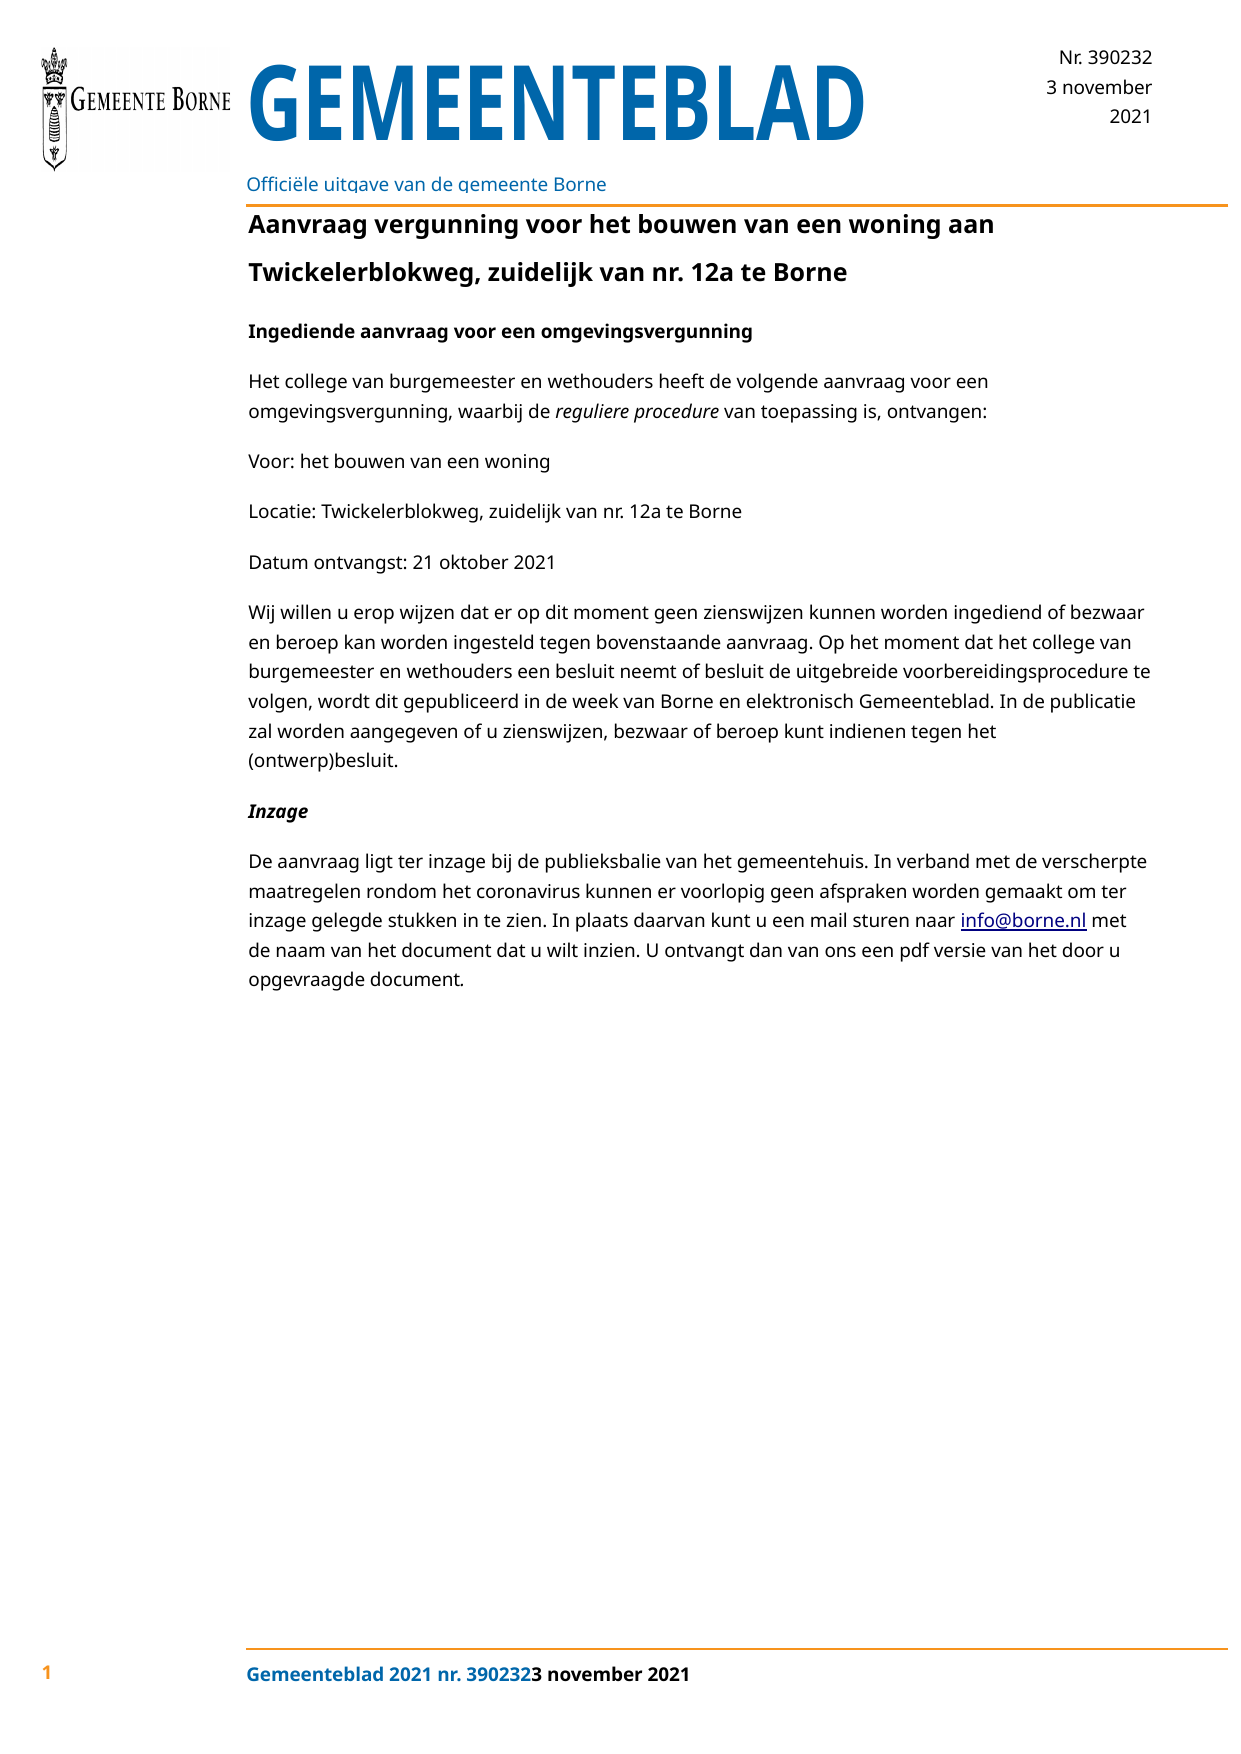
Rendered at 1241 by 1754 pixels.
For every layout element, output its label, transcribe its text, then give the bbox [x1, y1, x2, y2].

text Locatie: Twickelerblokweg, zuidelijk van nr. 12a te Borne [248, 499, 1152, 524]
text Datum ontvangst: 21 oktober 2021 [248, 549, 1152, 575]
text Voor: het bouwen van een woning [248, 448, 1152, 474]
text Wij willen u erop wijzen dat er op dit moment geen zienswijzen kunnen worden ingediend of bezwaar en beroep kan worden ingesteld tegen bovenstaande aanvraag. Op het moment dat het college van burgemeester en wethouders een besluit neemt of besluit de uitgebreide voorbereidingsprocedure te volgen, wordt dit gepubliceerd in de week van Borne en elektronisch Gemeenteblad. In de publicatie zal worden aangegeven of u zienswijzen, bezwaar of beroep kunt indienen tegen het (ontwerp)besluit. [248, 599, 1152, 773]
text Ingediende aanvraag voor een omgevingsvergunning [248, 318, 1152, 344]
text Inzage [248, 798, 1152, 824]
picture [41, 47, 231, 172]
text De aanvraag ligt ter inzage bij de publieksbalie van het gemeentehuis. In verband met de verscherpte maatregelen rondom het coronavirus kunnen er voorlopig geen afspraken worden gemaakt om ter inzage gelegde stukken in te zien. In plaats daarvan kunt u een mail sturen naar info@borne.nl met de naam van het document dat u wilt inzien. U ontvangt dan van ons een pdf versie van het door u opgevraagde document. [248, 848, 1152, 992]
text Het college van burgemeester en wethouders heeft de volgende aanvraag voor een omgevingsvergunning, waarbij de reguliere procedure van toepassing is, ontvangen: [248, 368, 1152, 424]
text Aanvraag vergunning voor het bouwen van een woning aan Twickelerblokweg, zuidelijk van nr. 12a te Borne [248, 207, 1152, 288]
